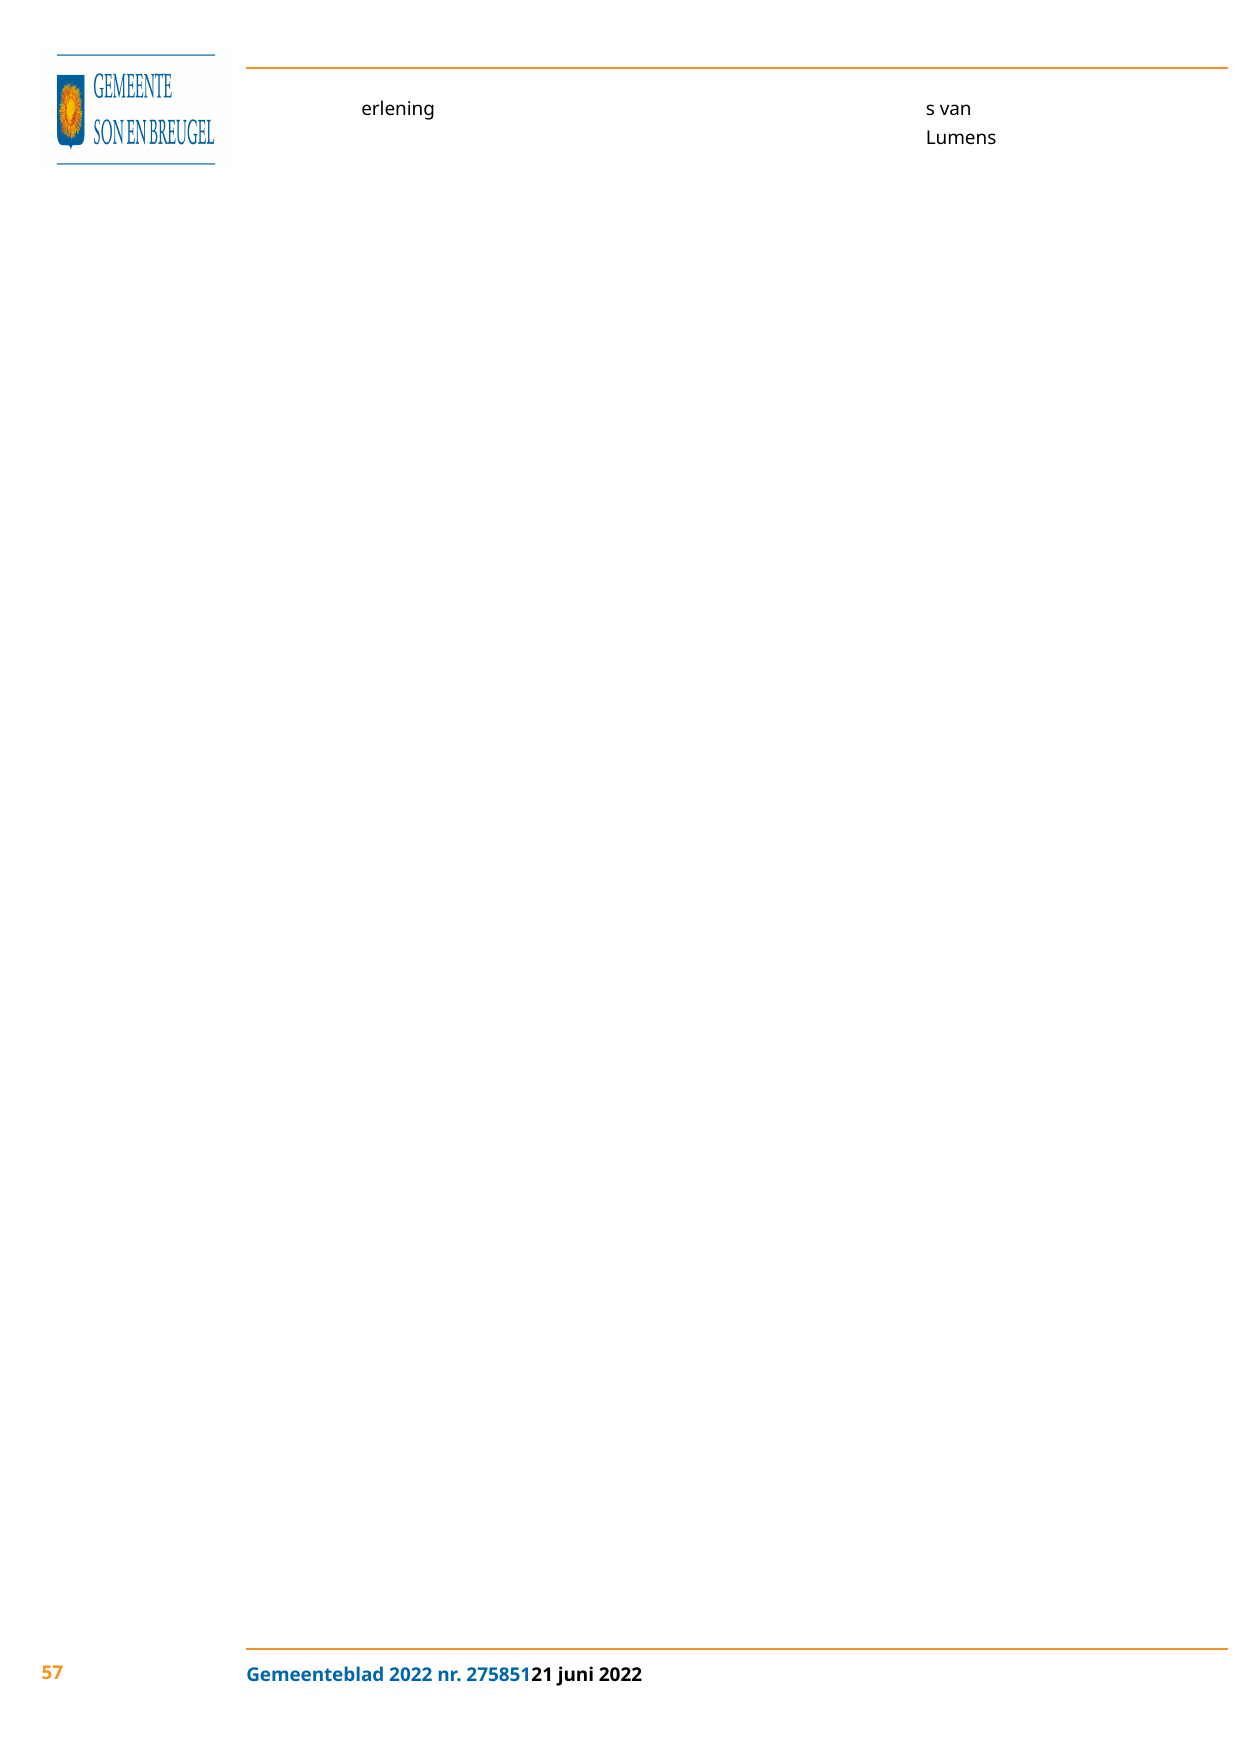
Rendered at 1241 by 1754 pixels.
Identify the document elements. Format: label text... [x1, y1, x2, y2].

table_cell erlening [361, 95, 474, 150]
table_cell [1039, 95, 1152, 150]
table_cell s van Lumens [926, 95, 1038, 150]
picture [41, 47, 231, 172]
table_cell [700, 95, 813, 150]
table_cell [248, 95, 361, 150]
table_cell [587, 95, 700, 150]
table_cell [474, 95, 587, 150]
table_cell [813, 95, 926, 150]
